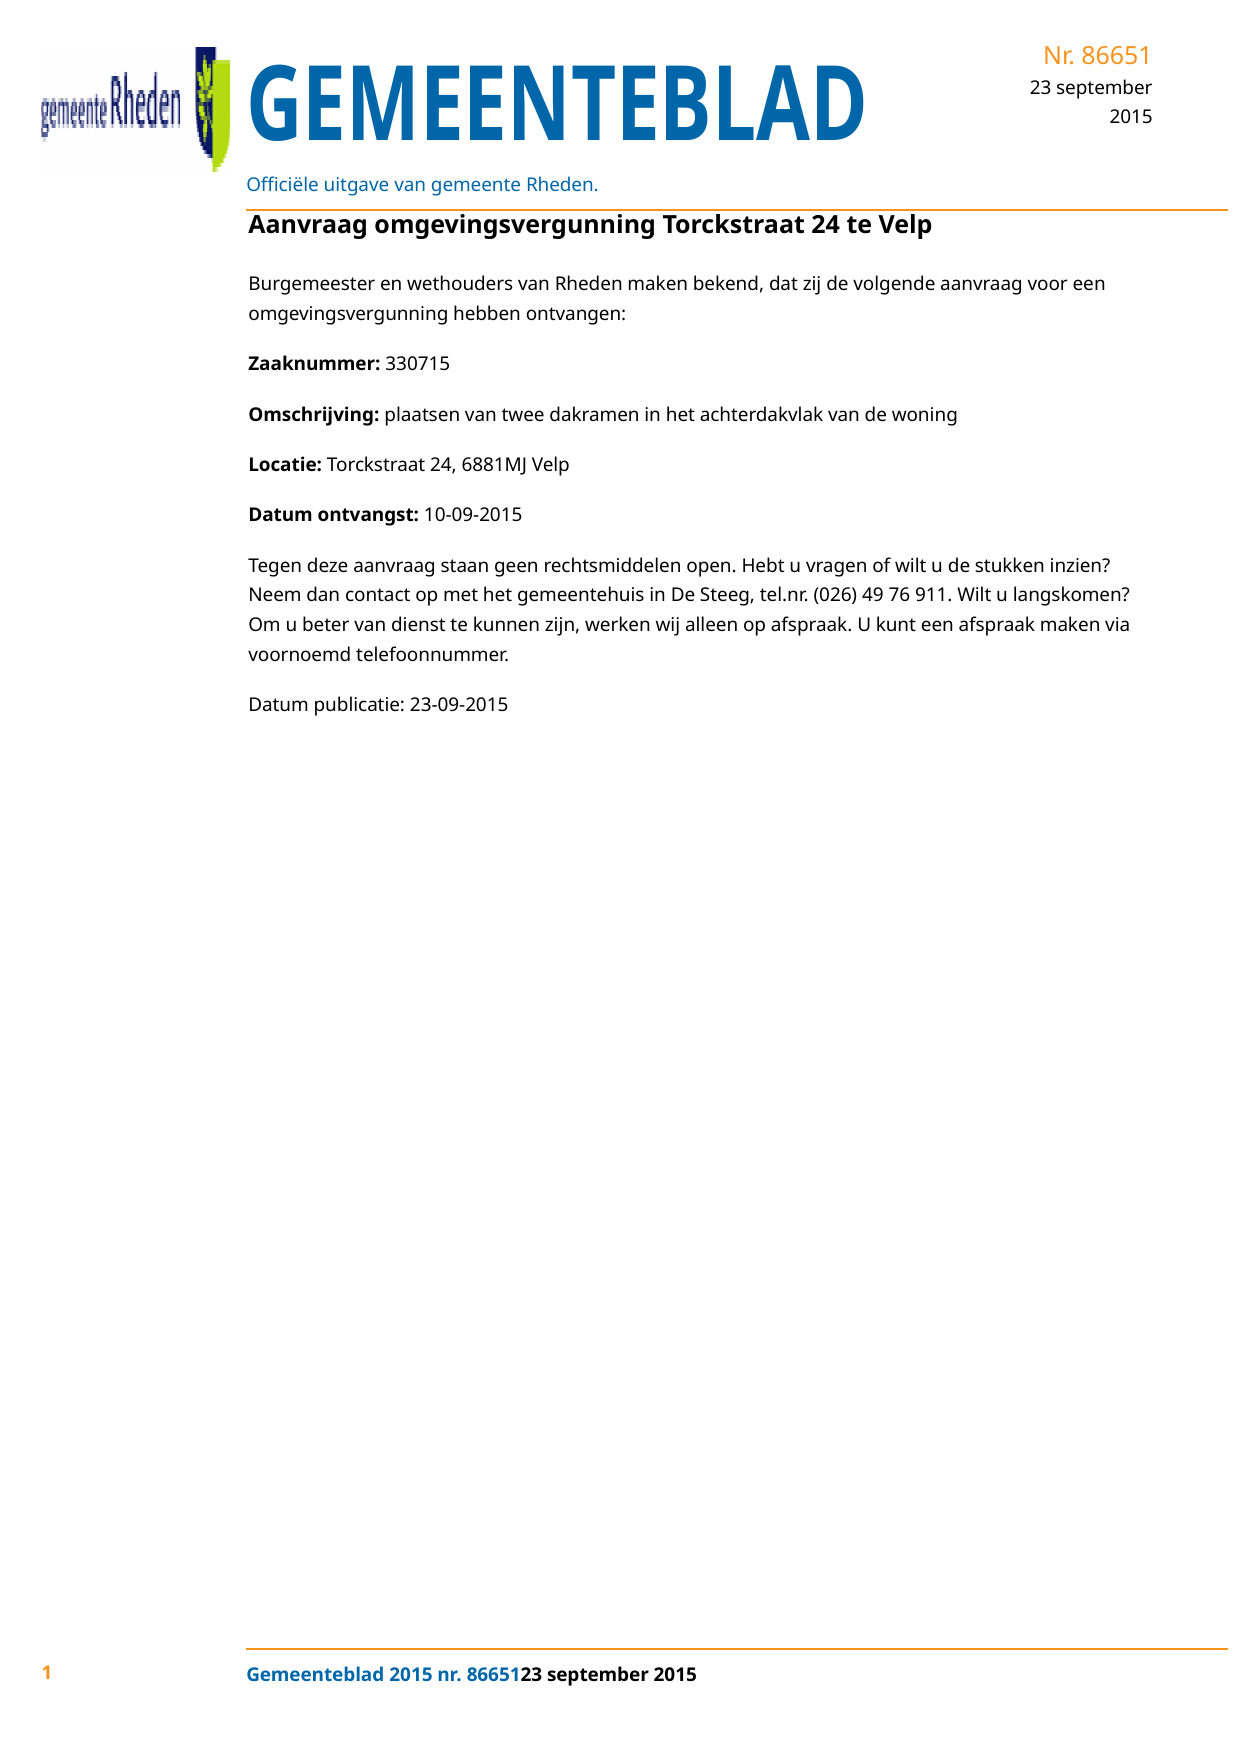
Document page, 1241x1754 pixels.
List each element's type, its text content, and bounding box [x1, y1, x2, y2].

text Burgemeester en wethouders van Rheden maken bekend, dat zij de volgende aanvraag voor een omgevingsvergunning hebben ontvangen: [248, 270, 1152, 326]
text Datum publicatie: 23-09-2015 [248, 691, 1152, 717]
picture [41, 47, 231, 172]
text Zaaknummer: 330715 [248, 350, 1152, 376]
text Omschrijving: plaatsen van twee dakramen in het achterdakvlak van de woning [248, 401, 1152, 426]
text Datum ontvangst: 10-09-2015 [248, 502, 1152, 527]
text Tegen deze aanvraag staan geen rechtsmiddelen open. Hebt u vragen of wilt u de stukken inzien? Neem dan contact op met het gemeentehuis in De Steeg, tel.nr. (026) 49 76 911. Wilt u langskomen? Om u beter van dienst te kunnen zijn, werken wij alleen op afspraak. U kunt een afspraak maken via voornoemd telefoonnummer. [248, 552, 1152, 666]
text Locatie: Torckstraat 24, 6881MJ Velp [248, 451, 1152, 477]
text Aanvraag omgevingsvergunning Torckstraat 24 te Velp [248, 211, 1152, 241]
